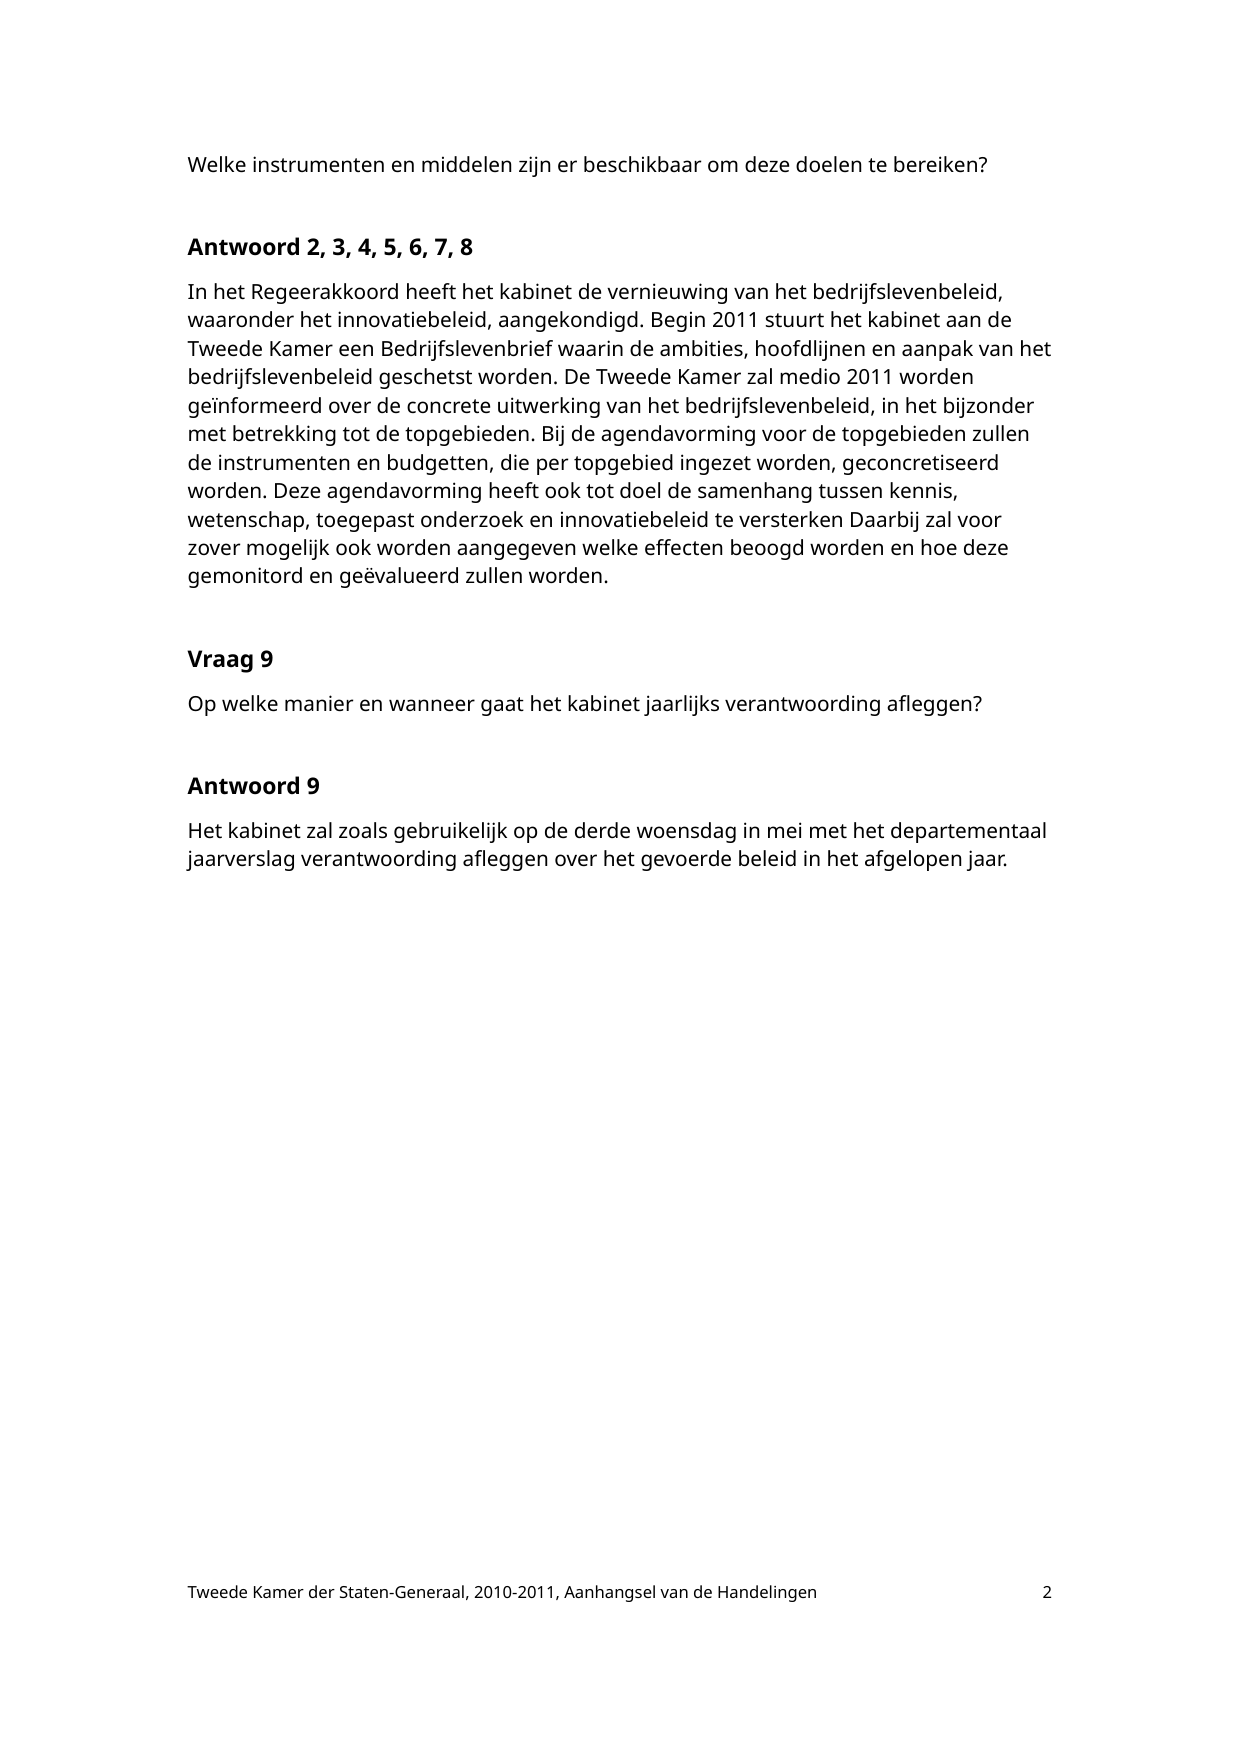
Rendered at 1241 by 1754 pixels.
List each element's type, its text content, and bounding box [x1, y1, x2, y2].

subtitle Antwoord 9 [187, 770, 1053, 801]
text Op welke manier en wanneer gaat het kabinet jaarlijks verantwoording afleggen? [187, 689, 1053, 717]
text In het Regeerakkoord heeft het kabinet de vernieuwing van het bedrijfslevenbeleid, waaronder het innovatiebeleid, aangekondigd. Begin 2011 stuurt het kabinet aan de Tweede Kamer een Bedrijfslevenbrief waarin de ambities, hoofdlijnen en aanpak van het bedrijfslevenbeleid geschetst worden. De Tweede Kamer zal medio 2011 worden geïnformeerd over de concrete uitwerking van het bedrijfslevenbeleid, in het bijzonder met betrekking tot de topgebieden. Bij de agendavorming voor de topgebieden zullen de instrumenten en budgetten, die per topgebied ingezet worden, geconcretiseerd worden. Deze agendavorming heeft ook tot doel de samenhang tussen kennis, wetenschap, toegepast onderzoek en innovatiebeleid te versterken Daarbij zal voor zover mogelijk ook worden aangegeven welke effecten beoogd worden en hoe deze gemonitord en geëvalueerd zullen worden. [187, 277, 1053, 590]
subtitle Vraag 9 [187, 642, 1053, 674]
subtitle Antwoord 2, 3, 4, 5, 6, 7, 8 [187, 231, 1053, 262]
text Het kabinet zal zoals gebruikelijk op de derde woensdag in mei met het departementaal jaarverslag verantwoording afleggen over het gevoerde beleid in het afgelopen jaar. [187, 816, 1053, 873]
text Welke instrumenten en middelen zijn er beschikbaar om deze doelen te bereiken? [187, 150, 1053, 178]
